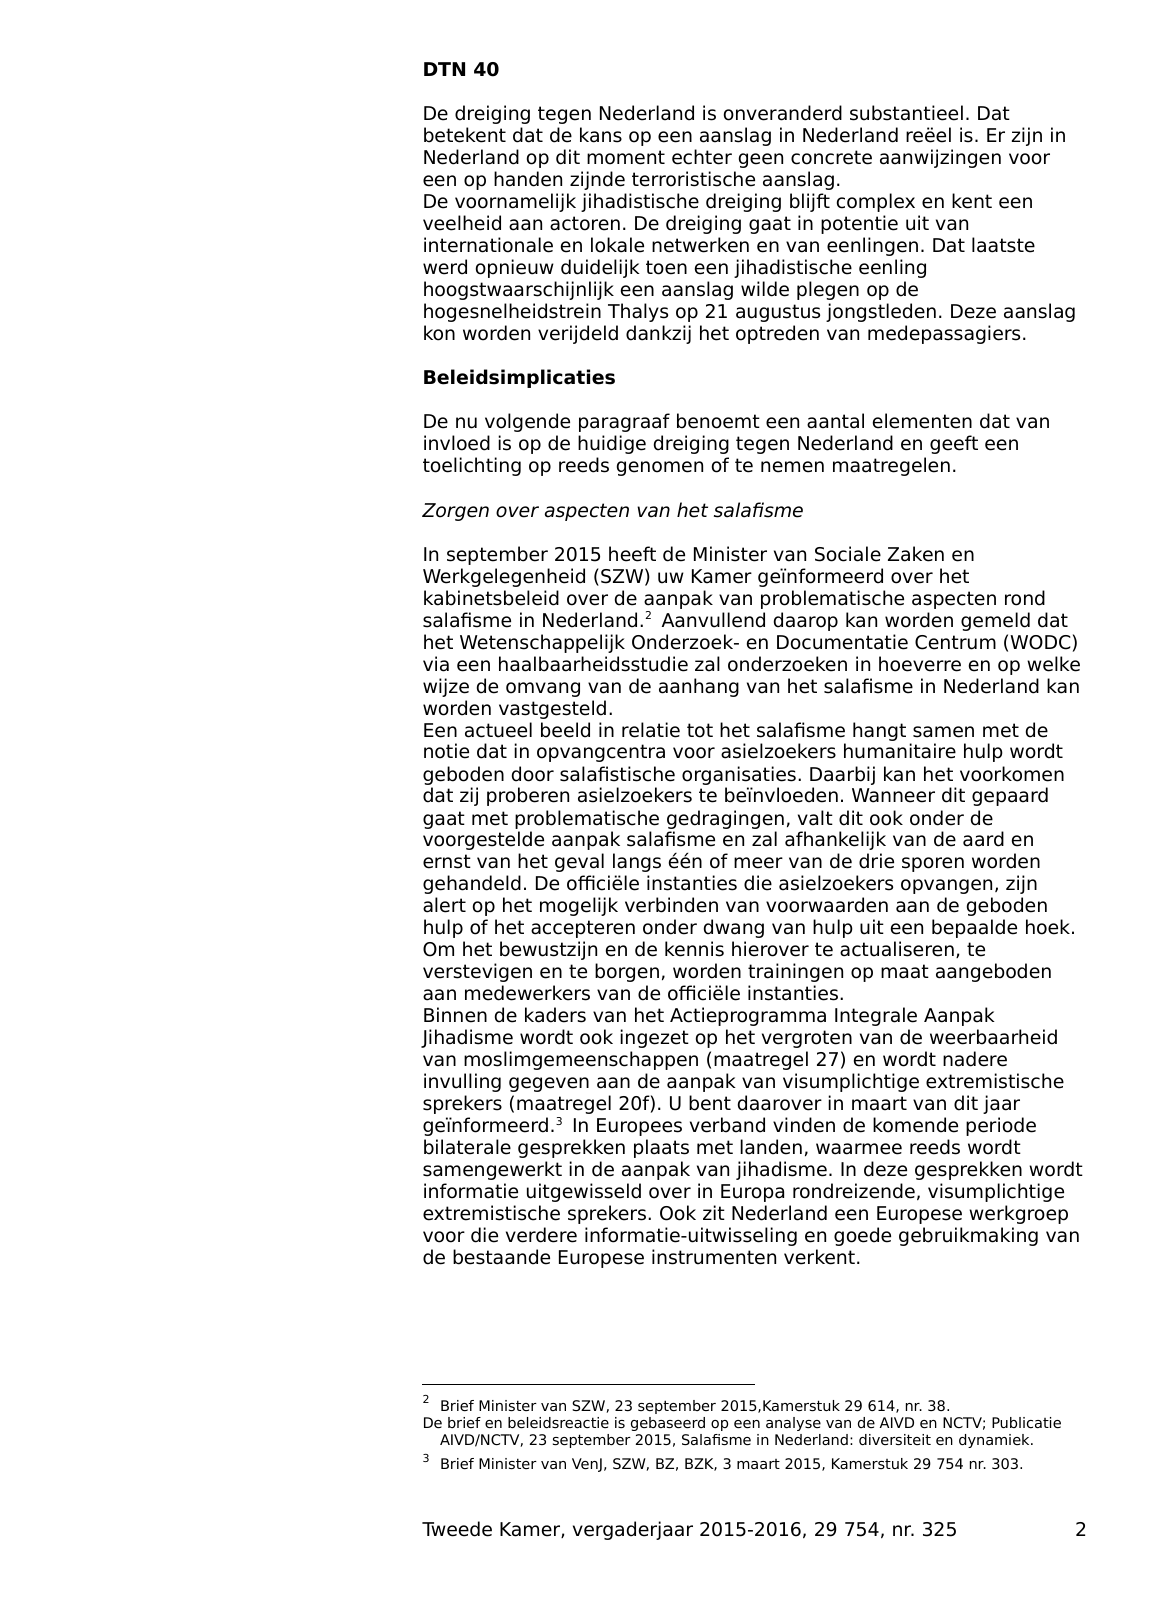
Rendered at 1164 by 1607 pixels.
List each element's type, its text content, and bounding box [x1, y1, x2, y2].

subtitle DTN 40 [422, 59, 1087, 81]
text Een actueel beeld in relatie tot het salafisme hangt samen met de notie dat in opvangcentra voor asielzoekers humanitaire hulp wordt geboden door salafistische organisaties. Daarbij kan het voorkomen dat zij proberen asielzoekers te beïnvloeden. Wanneer dit gepaard gaat met problematische gedragingen, valt dit ook onder de voorgestelde aanpak salafisme en zal afhankelijk van de aard en ernst van het geval langs één of meer van de drie sporen worden gehandeld. De officiële instanties die asielzoekers opvangen, zijn alert op het mogelijk verbinden van voorwaarden aan de geboden hulp of het accepteren onder dwang van hulp uit een bepaalde hoek. Om het bewustzijn en de kennis hierover te actualiseren, te verstevigen en te borgen, worden trainingen op maat aangeboden aan medewerkers van de officiële instanties. [422, 719, 1087, 1005]
text Binnen de kaders van het Actieprogramma Integrale Aanpak Jihadisme wordt ook ingezet op het vergroten van de weerbaarheid van moslimgemeenschappen (maatregel 27) en wordt nadere invulling gegeven aan de aanpak van visumplichtige extremistische sprekers (maatregel 20f). U bent daarover in maart van dit jaar geïnformeerd. In Europees verband vinden de komende periode bilaterale gesprekken plaats met landen, waarmee reeds wordt samengewerkt in de aanpak van jihadisme. In deze gesprekken wordt informatie uitgewisseld over in Europa rondreizende, visumplichtige extremistische sprekers. Ook zit Nederland een Europese werkgroep voor die verdere informatie-uitwisseling en goede gebruikmaking van de bestaande Europese instrumenten verkent. [422, 1005, 1087, 1269]
text Brief Minister van SZW, 23 september 2015,Kamerstuk 29 614, nr. 38. [422, 1393, 1087, 1416]
text De brief en beleidsreactie is gebaseerd op een analyse van de AIVD en NCTV; Publicatie AIVD/NCTV, 23 september 2015, Salafisme in Nederland: diversiteit en dynamiek. [422, 1416, 1087, 1449]
text Brief Minister van VenJ, SZW, BZ, BZK, 3 maart 2015, Kamerstuk 29 754 nr. 303. [422, 1452, 1087, 1474]
text De dreiging tegen Nederland is onveranderd substantieel. Dat betekent dat de kans op een aanslag in Nederland reëel is. Er zijn in Nederland op dit moment echter geen concrete aanwijzingen voor een op handen zijnde terroristische aanslag. [422, 103, 1087, 191]
text In september 2015 heeft de Minister van Sociale Zaken en Werkgelegenheid (SZW) uw Kamer geïnformeerd over het kabinetsbeleid over de aanpak van problematische aspecten rond salafisme in Nederland. Aanvullend daarop kan worden gemeld dat het Wetenschappelijk Onderzoek- en Documentatie Centrum (WODC) via een haalbaarheidsstudie zal onderzoeken in hoeverre en op welke wijze de omvang van de aanhang van het salafisme in Nederland kan worden vastgesteld. [422, 544, 1087, 719]
text De nu volgende paragraaf benoemt een aantal elementen dat van invloed is op de huidige dreiging tegen Nederland en geeft een toelichting op reeds genomen of te nemen maatregelen. [422, 411, 1087, 477]
subtitle Zorgen over aspecten van het salafisme [422, 499, 1087, 521]
text De voornamelijk jihadistische dreiging blijft complex en kent een veelheid aan actoren. De dreiging gaat in potentie uit van internationale en lokale netwerken en van eenlingen. Dat laatste werd opnieuw duidelijk toen een jihadistische eenling hoogstwaarschijnlijk een aanslag wilde plegen op de hogesnelheidstrein Thalys op 21 augustus jongstleden. Deze aanslag kon worden verijdeld dankzij het optreden van medepassagiers. [422, 191, 1087, 345]
subtitle Beleidsimplicaties [422, 367, 1087, 389]
